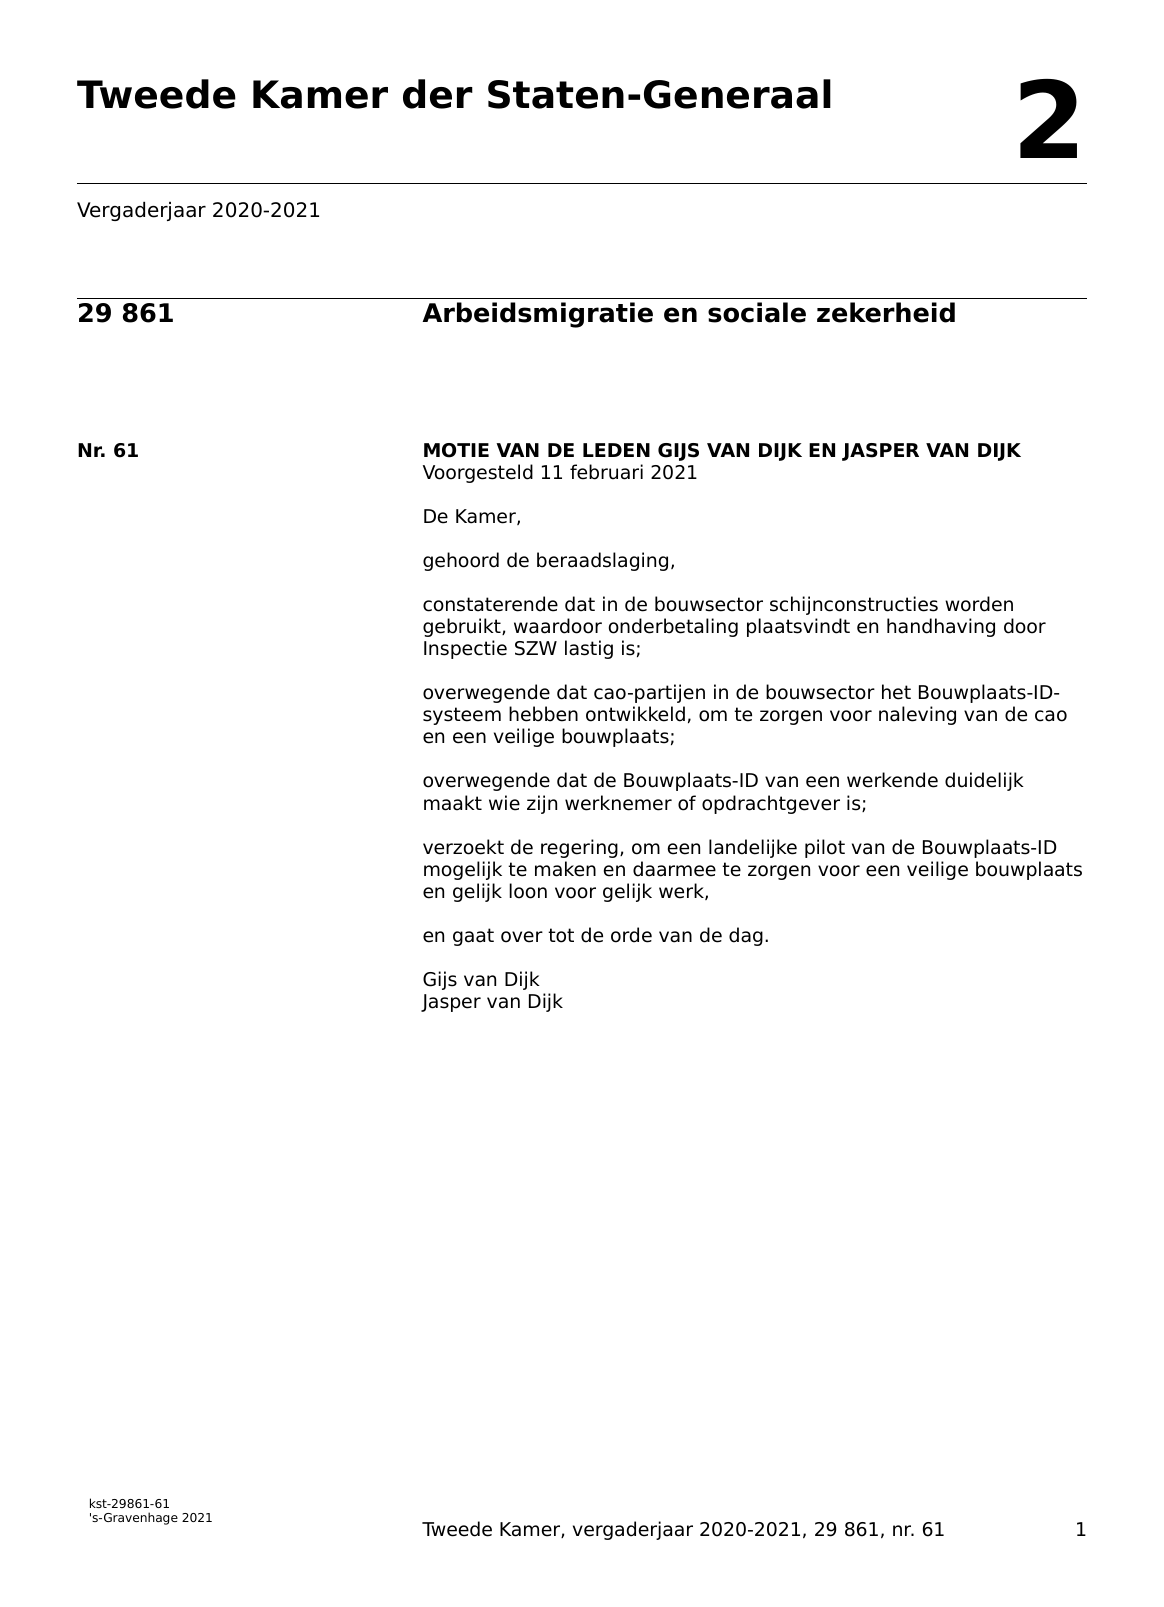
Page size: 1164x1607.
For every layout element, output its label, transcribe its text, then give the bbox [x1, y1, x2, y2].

text constaterende dat in de bouwsector schijnconstructies worden gebruikt, waardoor onderbetaling plaatsvindt en handhaving door Inspectie SZW lastig is; [422, 594, 1087, 660]
text gehoord de beraadslaging, [422, 550, 1087, 572]
subtitle 29 861 Arbeidsmigratie en sociale zekerheid [77, 299, 1087, 329]
text Gijs van Dijk [422, 969, 1087, 991]
text overwegende dat cao-partijen in de bouwsector het Bouwplaats-ID-systeem hebben ontwikkeld, om te zorgen voor naleving van de cao en een veilige bouwplaats; [422, 682, 1087, 748]
table_cell Vergaderjaar 2020-2021 [77, 184, 1087, 298]
text De Kamer, [422, 506, 1087, 528]
table_header Tweede Kamer der Staten-Generaal [77, 59, 886, 183]
text kst-29861-61 [88, 1497, 323, 1511]
text verzoekt de regering, om een landelijke pilot van de Bouwplaats-ID mogelijk te maken en daarmee te zorgen voor een veilige bouwplaats en gelijk loon voor gelijk werk, [422, 837, 1087, 902]
text Jasper van Dijk [422, 991, 1087, 1013]
text en gaat over tot de orde van de dag. [422, 925, 1087, 947]
table_header 2 [886, 59, 1087, 183]
text Voorgesteld 11 februari 2021 [422, 462, 1087, 484]
text overwegende dat de Bouwplaats-ID van een werkende duidelijk maakt wie zijn werknemer of opdrachtgever is; [422, 770, 1087, 814]
subtitle Nr. 61 MOTIE VAN DE LEDEN GIJS VAN DIJK EN JASPER VAN DIJK [77, 440, 1087, 462]
text 's-Gravenhage 2021 [88, 1511, 323, 1525]
